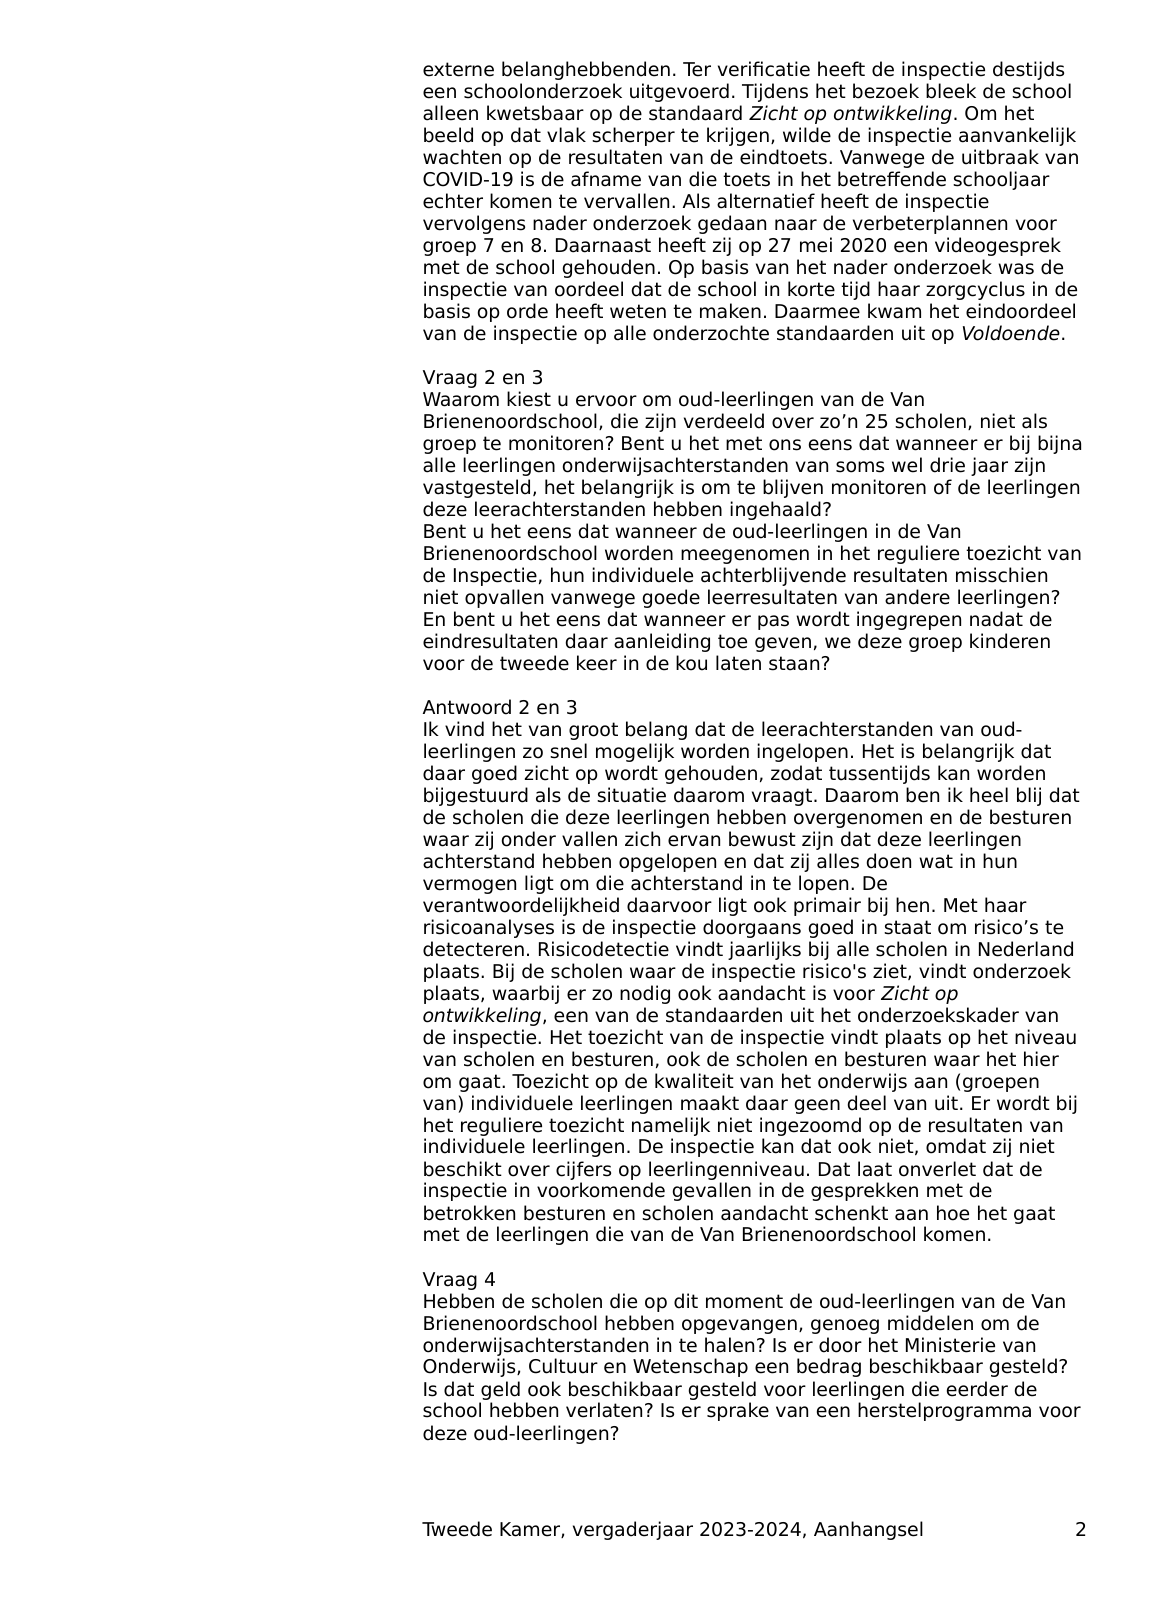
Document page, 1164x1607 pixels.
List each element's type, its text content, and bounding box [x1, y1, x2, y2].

text Vraag 2 en 3 [422, 367, 1087, 389]
text Bent u het eens dat wanneer de oud-leerlingen in de Van Brienenoordschool worden meegenomen in het reguliere toezicht van de Inspectie, hun individuele achterblijvende resultaten misschien niet opvallen vanwege goede leerresultaten van andere leerlingen? En bent u het eens dat wanneer er pas wordt ingegrepen nadat de eindresultaten daar aanleiding toe geven, we deze groep kinderen voor de tweede keer in de kou laten staan? [422, 521, 1087, 675]
text Hebben de scholen die op dit moment de oud-leerlingen van de Van Brienenoordschool hebben opgevangen, genoeg middelen om de onderwijsachterstanden in te halen? Is er door het Ministerie van Onderwijs, Cultuur en Wetenschap een bedrag beschikbaar gesteld? Is dat geld ook beschikbaar gesteld voor leerlingen die eerder de school hebben verlaten? Is er sprake van een herstelprogramma voor deze oud-leerlingen? [422, 1291, 1087, 1444]
text Ik vind het van groot belang dat de leerachterstanden van oud-leerlingen zo snel mogelijk worden ingelopen. Het is belangrijk dat daar goed zicht op wordt gehouden, zodat tussentijds kan worden bijgestuurd als de situatie daarom vraagt. Daarom ben ik heel blij dat de scholen die deze leerlingen hebben overgenomen en de besturen waar zij onder vallen zich ervan bewust zijn dat deze leerlingen achterstand hebben opgelopen en dat zij alles doen wat in hun vermogen ligt om die achterstand in te lopen. De verantwoordelijkheid daarvoor ligt ook primair bij hen. Met haar risicoanalyses is de inspectie doorgaans goed in staat om risico’s te detecteren. Risicodetectie vindt jaarlijks bij alle scholen in Nederland plaats. Bij de scholen waar de inspectie risico's ziet, vindt onderzoek plaats, waarbij er zo nodig ook aandacht is voor Zicht op ontwikkeling, een van de standaarden uit het onderzoekskader van de inspectie. Het toezicht van de inspectie vindt plaats op het niveau van scholen en besturen, ook de scholen en besturen waar het hier om gaat. Toezicht op de kwaliteit van het onderwijs aan (groepen van) individuele leerlingen maakt daar geen deel van uit. Er wordt bij het reguliere toezicht namelijk niet ingezoomd op de resultaten van individuele leerlingen. De inspectie kan dat ook niet, omdat zij niet beschikt over cijfers op leerlingenniveau. Dat laat onverlet dat de inspectie in voorkomende gevallen in de gesprekken met de betrokken besturen en scholen aandacht schenkt aan hoe het gaat met de leerlingen die van de Van Brienenoordschool komen. [422, 719, 1087, 1246]
text Antwoord 2 en 3 [422, 697, 1087, 719]
text externe belanghebbenden. Ter verificatie heeft de inspectie destijds een schoolonderzoek uitgevoerd. Tijdens het bezoek bleek de school alleen kwetsbaar op de standaard Zicht op ontwikkeling. Om het beeld op dat vlak scherper te krijgen, wilde de inspectie aanvankelijk wachten op de resultaten van de eindtoets. Vanwege de uitbraak van COVID-19 is de afname van die toets in het betreffende schooljaar echter komen te vervallen. Als alternatief heeft de inspectie vervolgens nader onderzoek gedaan naar de verbeterplannen voor groep 7 en 8. Daarnaast heeft zij op 27 mei 2020 een videogesprek met de school gehouden. Op basis van het nader onderzoek was de inspectie van oordeel dat de school in korte tijd haar zorgcyclus in de basis op orde heeft weten te maken. Daarmee kwam het eindoordeel van de inspectie op alle onderzochte standaarden uit op Voldoende. [422, 59, 1087, 345]
text Vraag 4 [422, 1268, 1087, 1291]
text Waarom kiest u ervoor om oud-leerlingen van de Van Brienenoordschool, die zijn verdeeld over zo’n 25 scholen, niet als groep te monitoren? Bent u het met ons eens dat wanneer er bij bijna alle leerlingen onderwijsachterstanden van soms wel drie jaar zijn vastgesteld, het belangrijk is om te blijven monitoren of de leerlingen deze leerachterstanden hebben ingehaald? [422, 389, 1087, 521]
